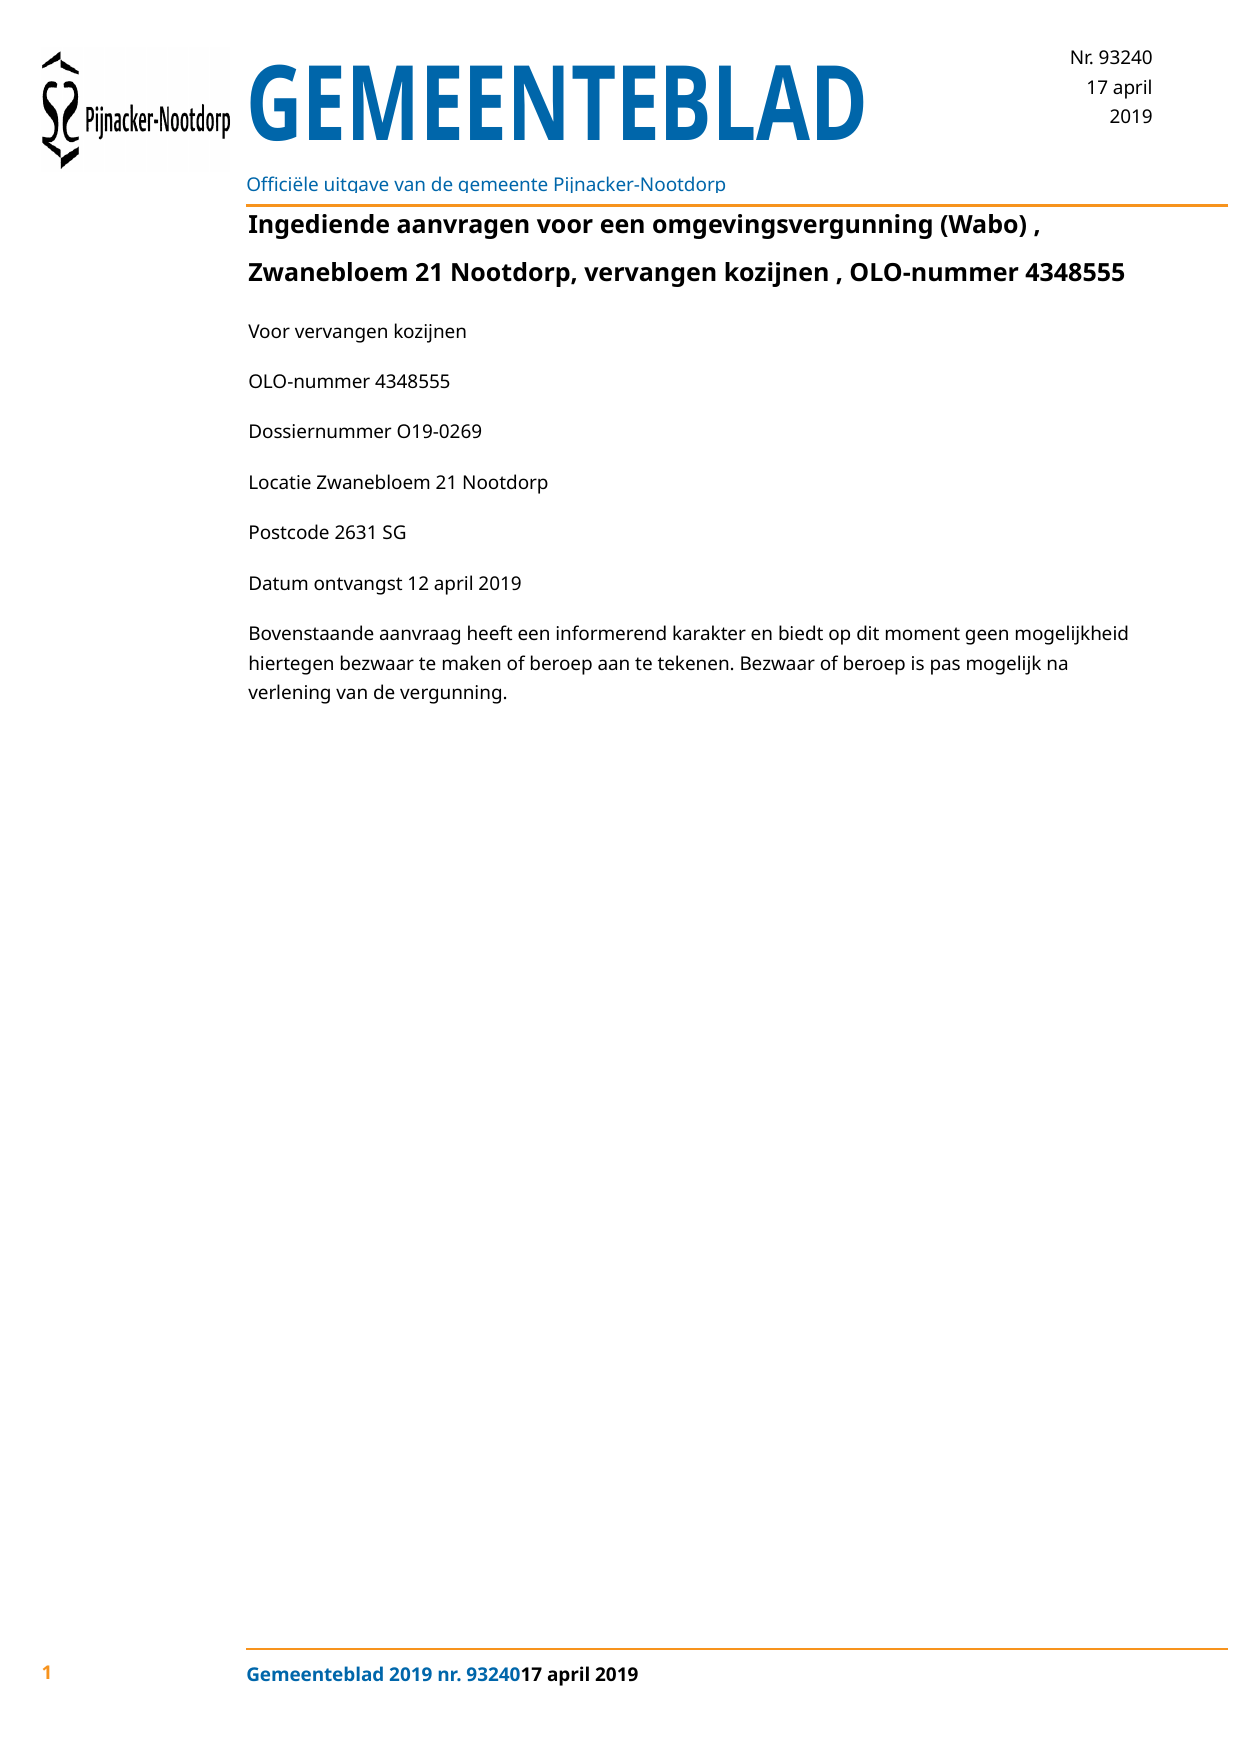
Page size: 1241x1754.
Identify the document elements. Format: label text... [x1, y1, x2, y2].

text Voor vervangen kozijnen [248, 318, 1152, 344]
picture [41, 47, 231, 172]
text Bovenstaande aanvraag heeft een informerend karakter en biedt op dit moment geen mogelijkheid hiertegen bezwaar te maken of beroep aan te tekenen. Bezwaar of beroep is pas mogelijk na verlening van de vergunning. [248, 620, 1152, 705]
text Ingediende aanvragen voor een omgevingsvergunning (Wabo) , Zwanebloem 21 Nootdorp, vervangen kozijnen , OLO-nummer 4348555 [248, 207, 1152, 288]
text Datum ontvangst 12 april 2019 [248, 570, 1152, 596]
text Dossiernummer O19-0269 [248, 419, 1152, 444]
text OLO-nummer 4348555 [248, 368, 1152, 394]
text Postcode 2631 SG [248, 519, 1152, 545]
text Locatie Zwanebloem 21 Nootdorp [248, 469, 1152, 495]
